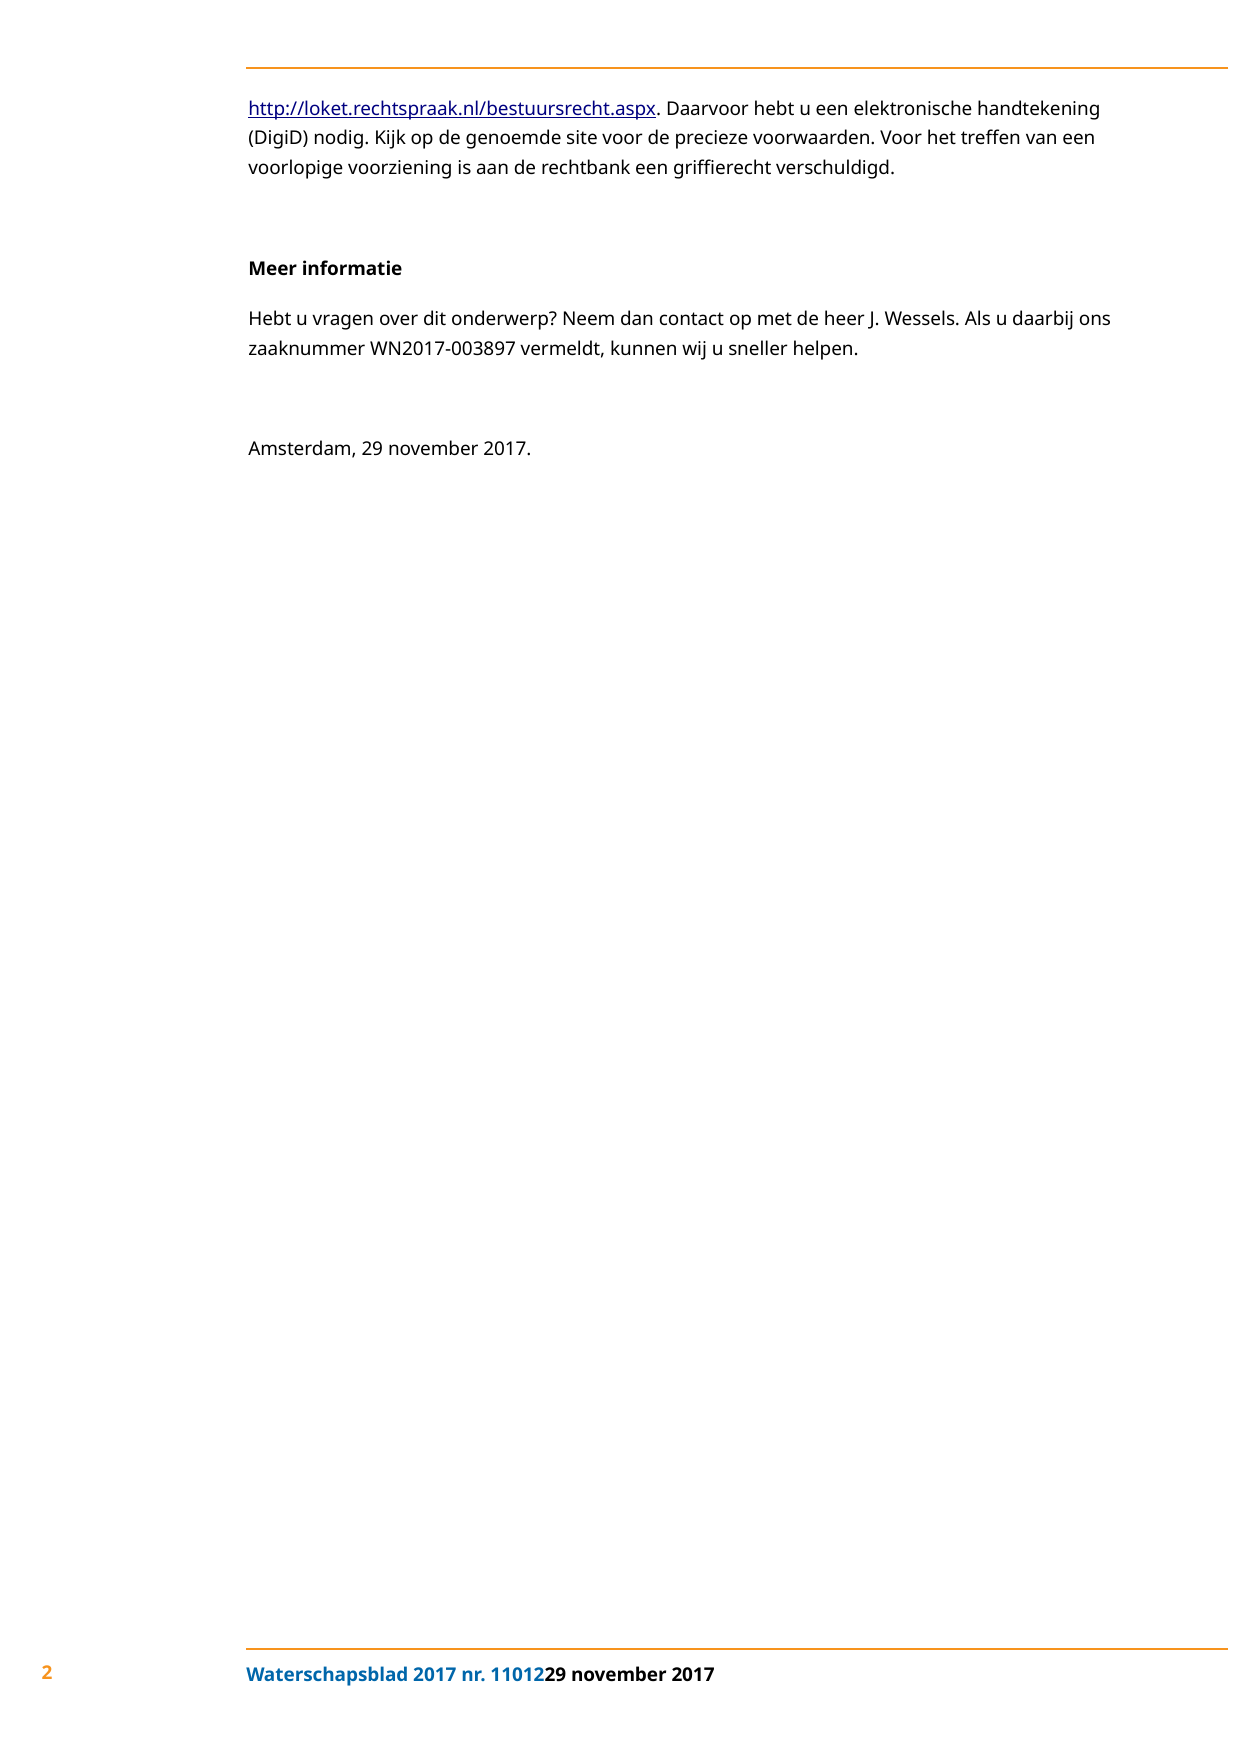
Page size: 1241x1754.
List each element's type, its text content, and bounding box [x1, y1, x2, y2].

text Hebt u vragen over dit onderwerp? Neem dan contact op met de heer J. Wessels. Als u daarbij ons zaaknummer WN2017-003897 vermeldt, kunnen wij u sneller helpen. [248, 305, 1152, 361]
text http://loket.rechtspraak.nl/bestuursrecht.aspx. Daarvoor hebt u een elektronische handtekening (DigiD) nodig. Kijk op de genoemde site voor de precieze voorwaarden. Voor het treffen van een voorlopige voorziening is aan de rechtbank een griffierecht verschuldigd. [248, 95, 1152, 180]
text Meer informatie [248, 255, 1152, 281]
picture [41, 47, 231, 172]
text Amsterdam, 29 november 2017. [248, 436, 1152, 461]
